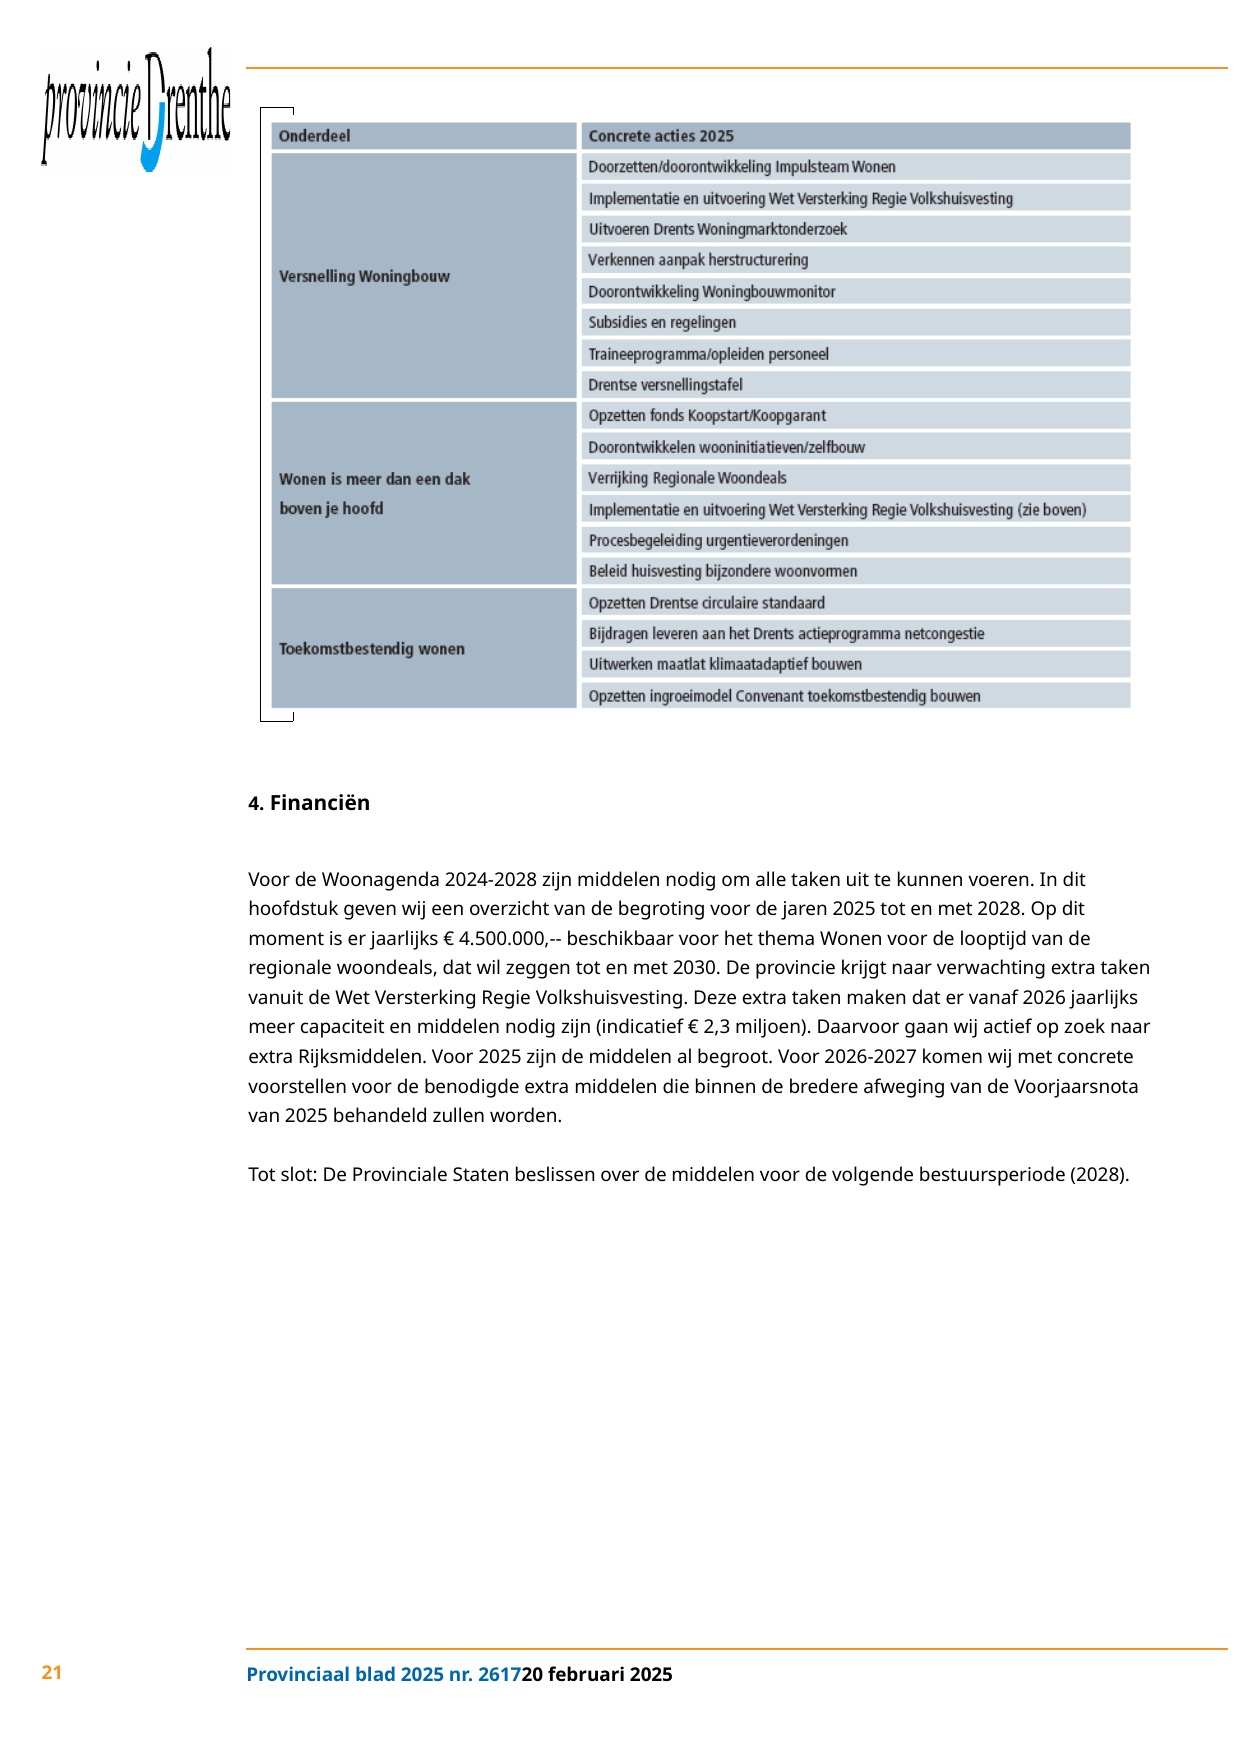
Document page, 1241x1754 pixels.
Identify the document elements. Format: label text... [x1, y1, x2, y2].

text Voor de Woonagenda 2024-2028 zijn middelen nodig om alle taken uit te kunnen voeren. In dit hoofdstuk geven wij een overzicht van de begroting voor de jaren 2025 tot en met 2028. Op dit moment is er jaarlijks € 4.500.000,-- beschikbaar voor het thema Wonen voor de looptijd van de regionale woondeals, dat wil zeggen tot en met 2030. De provincie krijgt naar verwachting extra taken vanuit de Wet Versterking Regie Volkshuisvesting. Deze extra taken maken dat er vanaf 2026 jaarlijks meer capaciteit en middelen nodig zijn (indicatief € 2,3 miljoen). Daarvoor gaan wij actief op zoek naar extra Rijksmiddelen. Voor 2025 zijn de middelen al begroot. Voor 2026-2027 komen wij met concrete voorstellen voor de benodigde extra middelen die binnen de bredere afweging van de Voorjaarsnota van 2025 behandeld zullen worden. [248, 866, 1152, 1128]
picture [268, 115, 1155, 712]
text 4. Financiën [248, 788, 1152, 816]
text Tot slot: De Provinciale Staten beslissen over de middelen voor de volgende bestuursperiode (2028). [248, 1162, 1152, 1187]
picture [41, 47, 231, 172]
